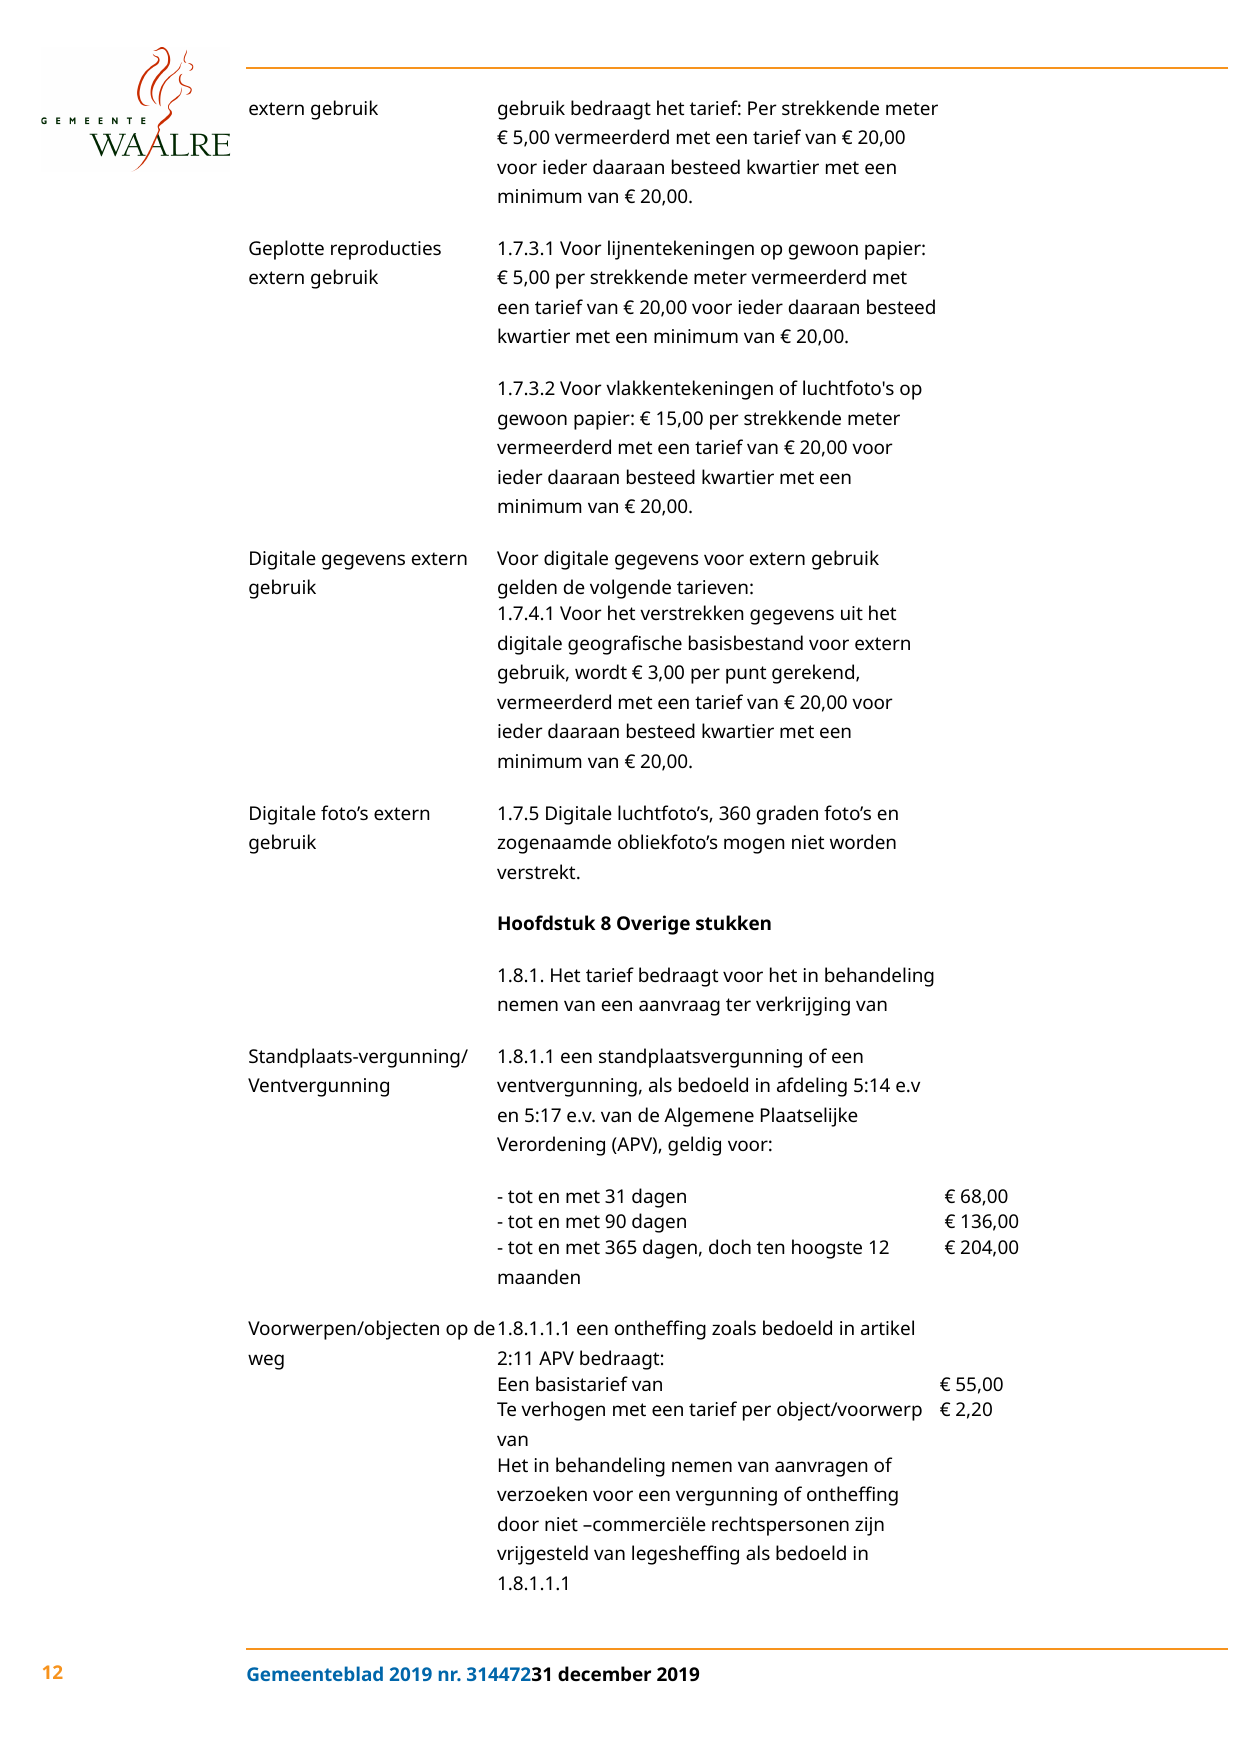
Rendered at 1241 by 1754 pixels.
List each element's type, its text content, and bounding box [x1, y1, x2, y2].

table_cell [940, 1043, 1152, 1157]
table_cell € 55,00 [940, 1371, 1152, 1397]
table_cell [940, 885, 1152, 910]
table_cell [248, 1452, 497, 1596]
table_cell [248, 375, 497, 519]
table_cell [248, 1209, 497, 1234]
table_cell [940, 962, 1152, 1017]
table_cell Het in behandeling nemen van aanvragen of verzoeken voor een vergunning of ontheffing door niet –commerciële rechtspersonen zijn vrijgesteld van legesheffing als bedoeld in 1.8.1.1.1 [497, 1452, 939, 1596]
table_cell Voor digitale gegevens voor extern gebruik gelden de volgende tarieven: [497, 545, 939, 600]
table_cell € 68,00 [940, 1183, 1152, 1209]
table_cell [248, 350, 497, 375]
table_cell € 204,00 [940, 1235, 1152, 1290]
table_cell [940, 1316, 1152, 1371]
table_cell Te verhogen met een tarief per object/voorwerp van [497, 1397, 939, 1452]
table_cell Geplotte reproducties extern gebruik [248, 235, 497, 349]
table_cell Digitale foto’s extern gebruik [248, 800, 497, 884]
table_cell [940, 1290, 1152, 1316]
table_cell extern gebruik [248, 95, 497, 209]
table_cell [940, 235, 1152, 349]
table_cell Digitale gegevens extern gebruik [248, 545, 497, 600]
table_cell gebruik bedraagt het tarief: Per strekkende meter € 5,00 vermeerderd met een tarief van € 20,00 voor ieder daaraan besteed kwartier met een minimum van € 20,00. [497, 95, 939, 209]
table_cell 1.7.3.1 Voor lijnentekeningen op gewoon papier: € 5,00 per strekkende meter vermeerderd met een tarief van € 20,00 voor ieder daaraan besteed kwartier met een minimum van € 20,00. [497, 235, 939, 349]
table_cell [248, 1371, 497, 1397]
table_cell [497, 1290, 939, 1316]
table_cell [940, 1452, 1152, 1596]
table_cell [940, 95, 1152, 209]
table_cell [940, 519, 1152, 545]
table_cell [940, 910, 1152, 936]
table_cell [248, 209, 497, 235]
table_cell [248, 1235, 497, 1290]
table_cell [940, 600, 1152, 774]
table_cell [497, 774, 939, 800]
table_cell [940, 774, 1152, 800]
table_cell [497, 1017, 939, 1043]
table_cell [497, 350, 939, 375]
table_cell [248, 774, 497, 800]
table_cell [248, 962, 497, 1017]
table_cell [940, 936, 1152, 962]
table_cell 1.8.1. Het tarief bedraagt voor het in behandeling nemen van een aanvraag ter verkrijging van [497, 962, 939, 1017]
table_cell [248, 600, 497, 774]
table_cell [940, 800, 1152, 884]
table_cell [248, 519, 497, 545]
picture [41, 47, 231, 172]
table_cell [248, 1183, 497, 1209]
table_cell [940, 209, 1152, 235]
table_cell 1.7.3.2 Voor vlakkentekeningen of luchtfoto's op gewoon papier: € 15,00 per strekkende meter vermeerderd met een tarief van € 20,00 voor ieder daaraan besteed kwartier met een minimum van € 20,00. [497, 375, 939, 519]
table_cell [940, 545, 1152, 600]
table_cell Een basistarief van [497, 1371, 939, 1397]
table_cell [940, 350, 1152, 375]
table_cell [248, 1290, 497, 1316]
table_cell Standplaats-vergunning/ Ventvergunning [248, 1043, 497, 1157]
table_cell € 136,00 [940, 1209, 1152, 1234]
table_cell [497, 209, 939, 235]
table_cell - tot en met 90 dagen [497, 1209, 939, 1234]
table_cell [497, 519, 939, 545]
table_cell [497, 936, 939, 962]
table_cell € 2,20 [940, 1397, 1152, 1452]
table_cell [248, 1017, 497, 1043]
table_cell [248, 910, 497, 936]
table_cell Hoofdstuk 8 Overige stukken [497, 910, 939, 936]
table_cell [248, 936, 497, 962]
table_cell [248, 1397, 497, 1452]
table_cell - tot en met 365 dagen, doch ten hoogste 12 maanden [497, 1235, 939, 1290]
table_cell 1.7.4.1 Voor het verstrekken gegevens uit het digitale geografische basisbestand voor extern gebruik, wordt € 3,00 per punt gerekend, vermeerderd met een tarief van € 20,00 voor ieder daaraan besteed kwartier met een minimum van € 20,00. [497, 600, 939, 774]
table_cell [248, 1157, 497, 1183]
table_cell [940, 1157, 1152, 1183]
table_cell 1.8.1.1 een standplaatsvergunning of een ventvergunning, als bedoeld in afdeling 5:14 e.v en 5:17 e.v. van de Algemene Plaatselijke Verordening (APV), geldig voor: [497, 1043, 939, 1157]
table_cell Voorwerpen/objecten op de weg [248, 1316, 497, 1371]
table_cell [940, 375, 1152, 519]
table_cell [940, 1017, 1152, 1043]
table_cell 1.7.5 Digitale luchtfoto’s, 360 graden foto’s en zogenaamde obliekfoto’s mogen niet worden verstrekt. [497, 800, 939, 884]
table_cell 1.8.1.1.1 een ontheffing zoals bedoeld in artikel 2:11 APV bedraagt: [497, 1316, 939, 1371]
table_cell [497, 885, 939, 910]
table_cell - tot en met 31 dagen [497, 1183, 939, 1209]
table_cell [497, 1157, 939, 1183]
table_cell [248, 885, 497, 910]
